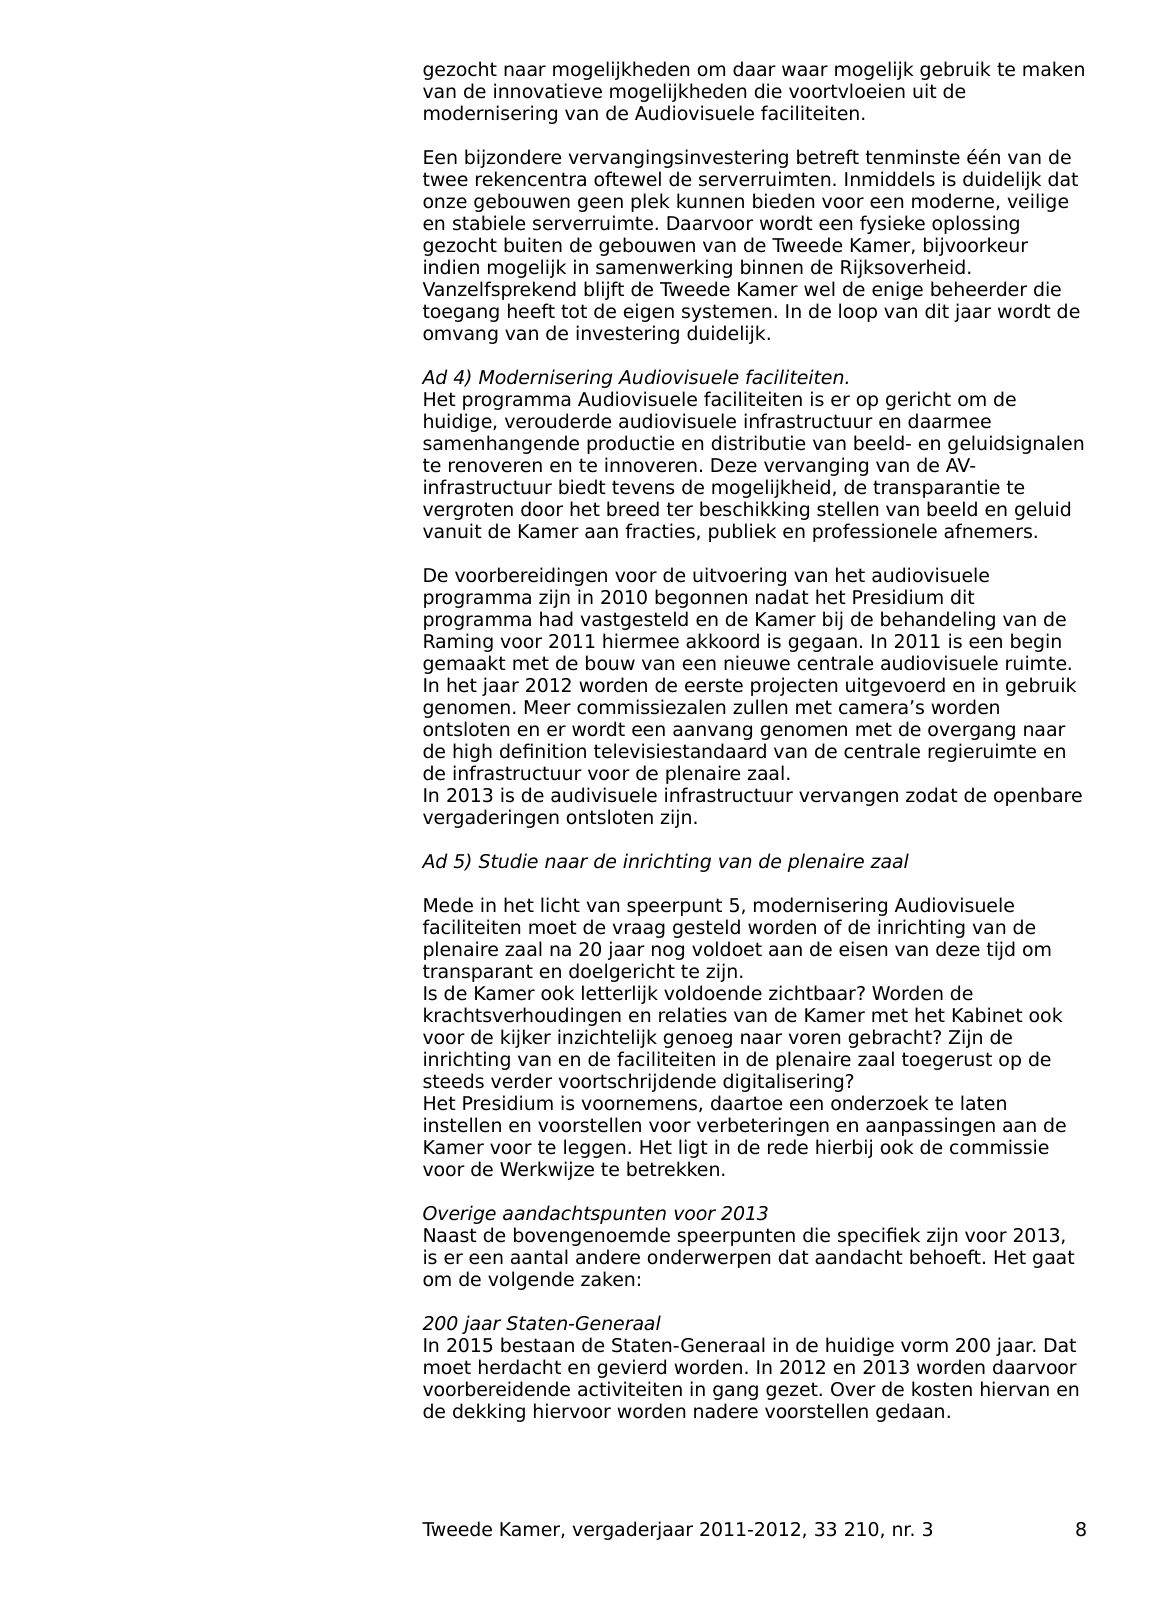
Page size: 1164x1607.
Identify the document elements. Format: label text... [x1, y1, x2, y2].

text Is de Kamer ook letterlijk voldoende zichtbaar? Worden de krachtsverhoudingen en relaties van de Kamer met het Kabinet ook voor de kijker inzichtelijk genoeg naar voren gebracht? Zijn de inrichting van en de faciliteiten in de plenaire zaal toegerust op de steeds verder voortschrijdende digitalisering? [422, 983, 1087, 1093]
subtitle Ad 4) Modernisering Audiovisuele faciliteiten. [422, 367, 1087, 389]
text Het Presidium is voornemens, daartoe een onderzoek te laten instellen en voorstellen voor verbeteringen en aanpassingen aan de Kamer voor te leggen. Het ligt in de rede hierbij ook de commissie voor de Werkwijze te betrekken. [422, 1093, 1087, 1181]
text De voorbereidingen voor de uitvoering van het audiovisuele programma zijn in 2010 begonnen nadat het Presidium dit programma had vastgesteld en de Kamer bij de behandeling van de Raming voor 2011 hiermee akkoord is gegaan. In 2011 is een begin gemaakt met de bouw van een nieuwe centrale audiovisuele ruimte. In het jaar 2012 worden de eerste projecten uitgevoerd en in gebruik genomen. Meer commissiezalen zullen met camera’s worden ontsloten en er wordt een aanvang genomen met de overgang naar de high definition televisiestandaard van de centrale regieruimte en de infrastructuur voor de plenaire zaal. [422, 565, 1087, 785]
text gezocht naar mogelijkheden om daar waar mogelijk gebruik te maken van de innovatieve mogelijkheden die voortvloeien uit de modernisering van de Audiovisuele faciliteiten. [422, 59, 1087, 125]
text In 2015 bestaan de Staten-Generaal in de huidige vorm 200 jaar. Dat moet herdacht en gevierd worden. In 2012 en 2013 worden daarvoor voorbereidende activiteiten in gang gezet. Over de kosten hiervan en de dekking hiervoor worden nadere voorstellen gedaan. [422, 1335, 1087, 1423]
text In 2013 is de audivisuele infrastructuur vervangen zodat de openbare vergaderingen ontsloten zijn. [422, 785, 1087, 829]
text Het programma Audiovisuele faciliteiten is er op gericht om de huidige, verouderde audiovisuele infrastructuur en daarmee samenhangende productie en distributie van beeld- en geluidsignalen te renoveren en te innoveren. Deze vervanging van de AV-infrastructuur biedt tevens de mogelijkheid, de transparantie te vergroten door het breed ter beschikking stellen van beeld en geluid vanuit de Kamer aan fracties, publiek en professionele afnemers. [422, 389, 1087, 543]
text Mede in het licht van speerpunt 5, modernisering Audiovisuele faciliteiten moet de vraag gesteld worden of de inrichting van de plenaire zaal na 20 jaar nog voldoet aan de eisen van deze tijd om transparant en doelgericht te zijn. [422, 895, 1087, 983]
subtitle 200 jaar Staten-Generaal [422, 1313, 1087, 1335]
text Een bijzondere vervangingsinvestering betreft tenminste één van de twee rekencentra oftewel de serverruimten. Inmiddels is duidelijk dat onze gebouwen geen plek kunnen bieden voor een moderne, veilige en stabiele serverruimte. Daarvoor wordt een fysieke oplossing gezocht buiten de gebouwen van de Tweede Kamer, bijvoorkeur indien mogelijk in samenwerking binnen de Rijksoverheid. Vanzelfsprekend blijft de Tweede Kamer wel de enige beheerder die toegang heeft tot de eigen systemen. In de loop van dit jaar wordt de omvang van de investering duidelijk. [422, 147, 1087, 345]
subtitle Overige aandachtspunten voor 2013 [422, 1203, 1087, 1225]
subtitle Ad 5) Studie naar de inrichting van de plenaire zaal [422, 851, 1087, 873]
text Naast de bovengenoemde speerpunten die specifiek zijn voor 2013, is er een aantal andere onderwerpen dat aandacht behoeft. Het gaat om de volgende zaken: [422, 1225, 1087, 1291]
